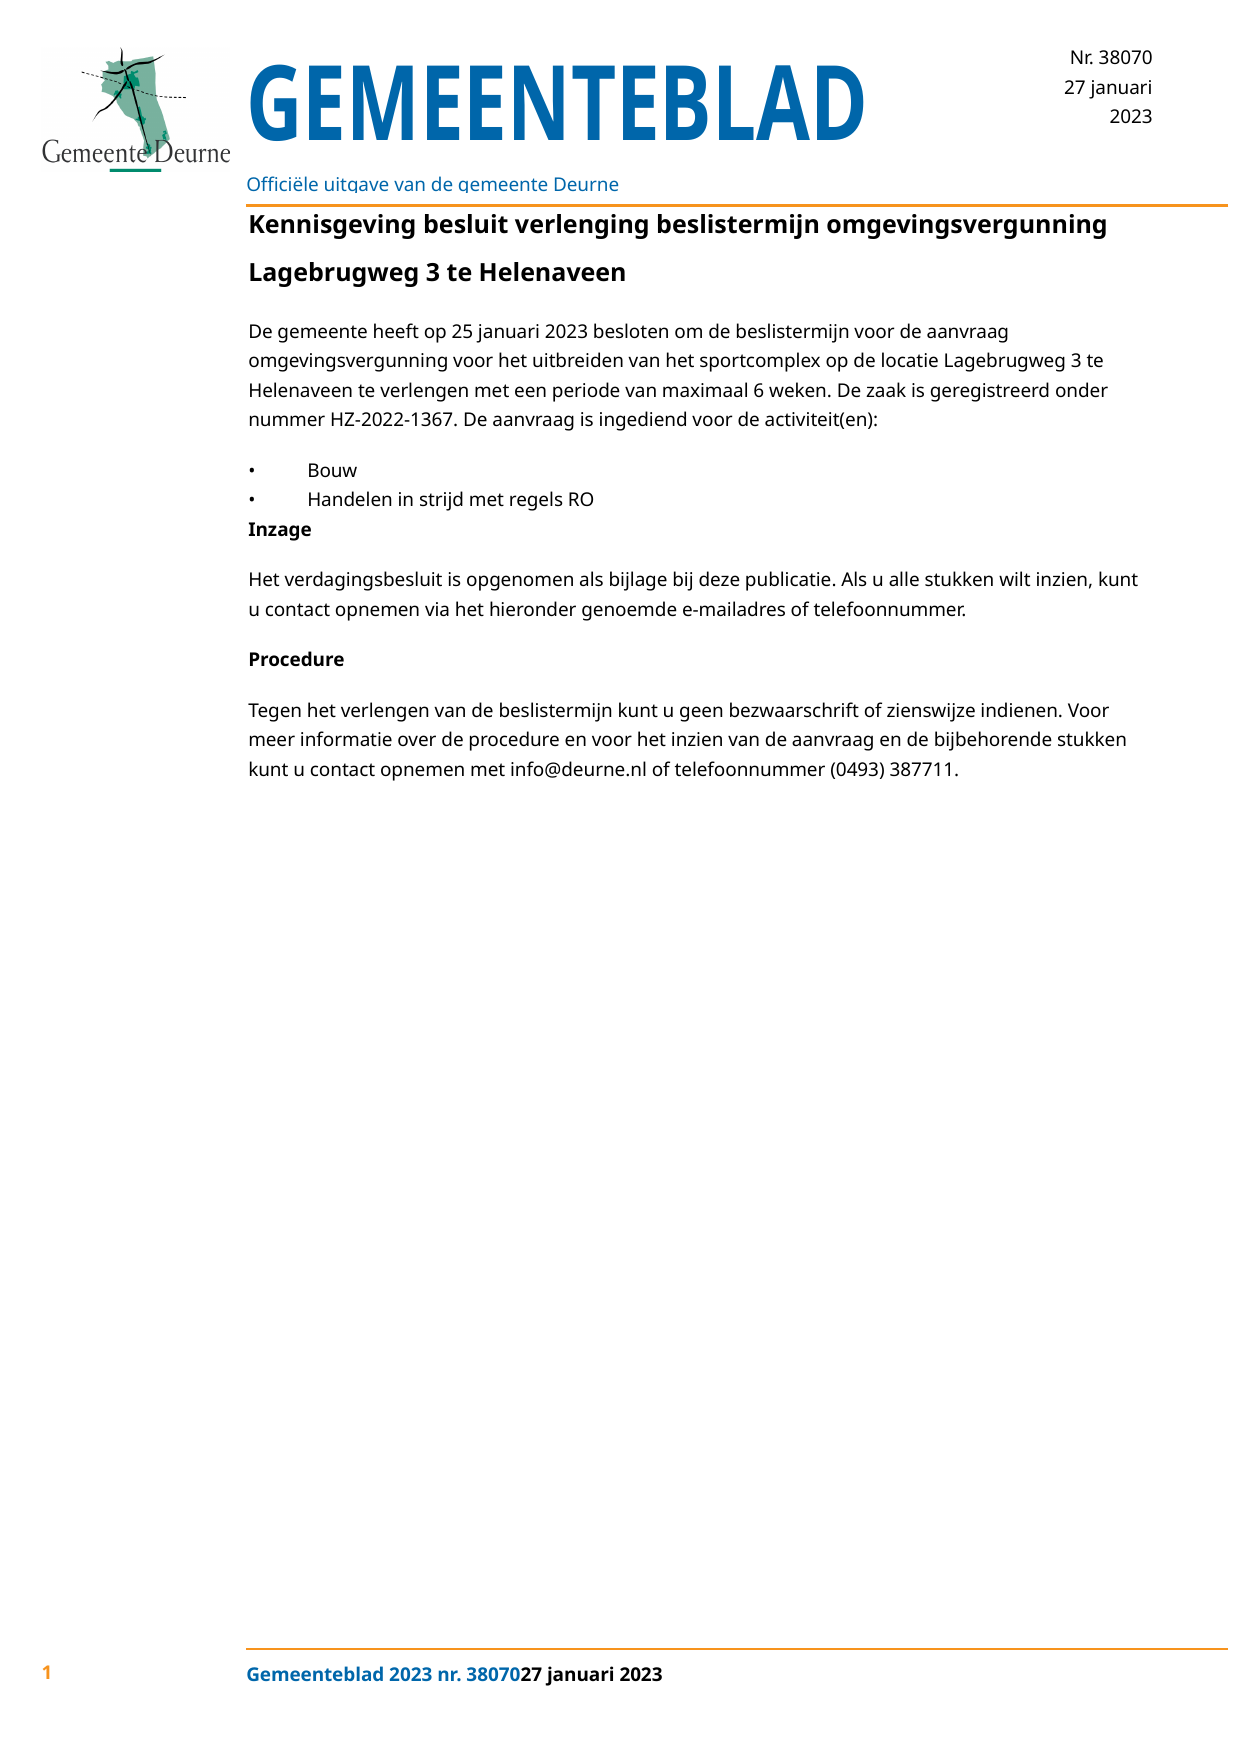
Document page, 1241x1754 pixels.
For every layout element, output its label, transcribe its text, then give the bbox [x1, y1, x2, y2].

list Bouw [248, 457, 1152, 483]
text Tegen het verlengen van de beslistermijn kunt u geen bezwaarschrift of zienswijze indienen. Voor meer informatie over de procedure en voor het inzien van de aanvraag en de bijbehorende stukken kunt u contact opnemen met info@deurne.nl of telefoonnummer (0493) 387711. [248, 697, 1152, 782]
text Procedure [248, 647, 1152, 672]
text Het verdagingsbesluit is opgenomen als bijlage bij deze publicatie. Als u alle stukken wilt inzien, kunt u contact opnemen via het hieronder genoemde e-mailadres of telefoonnummer. [248, 567, 1152, 622]
list Handelen in strijd met regels RO [248, 487, 1152, 512]
text Inzage [248, 516, 1152, 542]
text De gemeente heeft op 25 januari 2023 besloten om de beslistermijn voor de aanvraag omgevingsvergunning voor het uitbreiden van het sportcomplex op de locatie Lagebrugweg 3 te Helenaveen te verlengen met een periode van maximaal 6 weken. De zaak is geregistreerd onder nummer HZ-2022-1367. De aanvraag is ingediend voor de activiteit(en): [248, 318, 1152, 432]
picture [41, 47, 231, 172]
text Kennisgeving besluit verlenging beslistermijn omgevingsvergunning Lagebrugweg 3 te Helenaveen [248, 207, 1152, 288]
